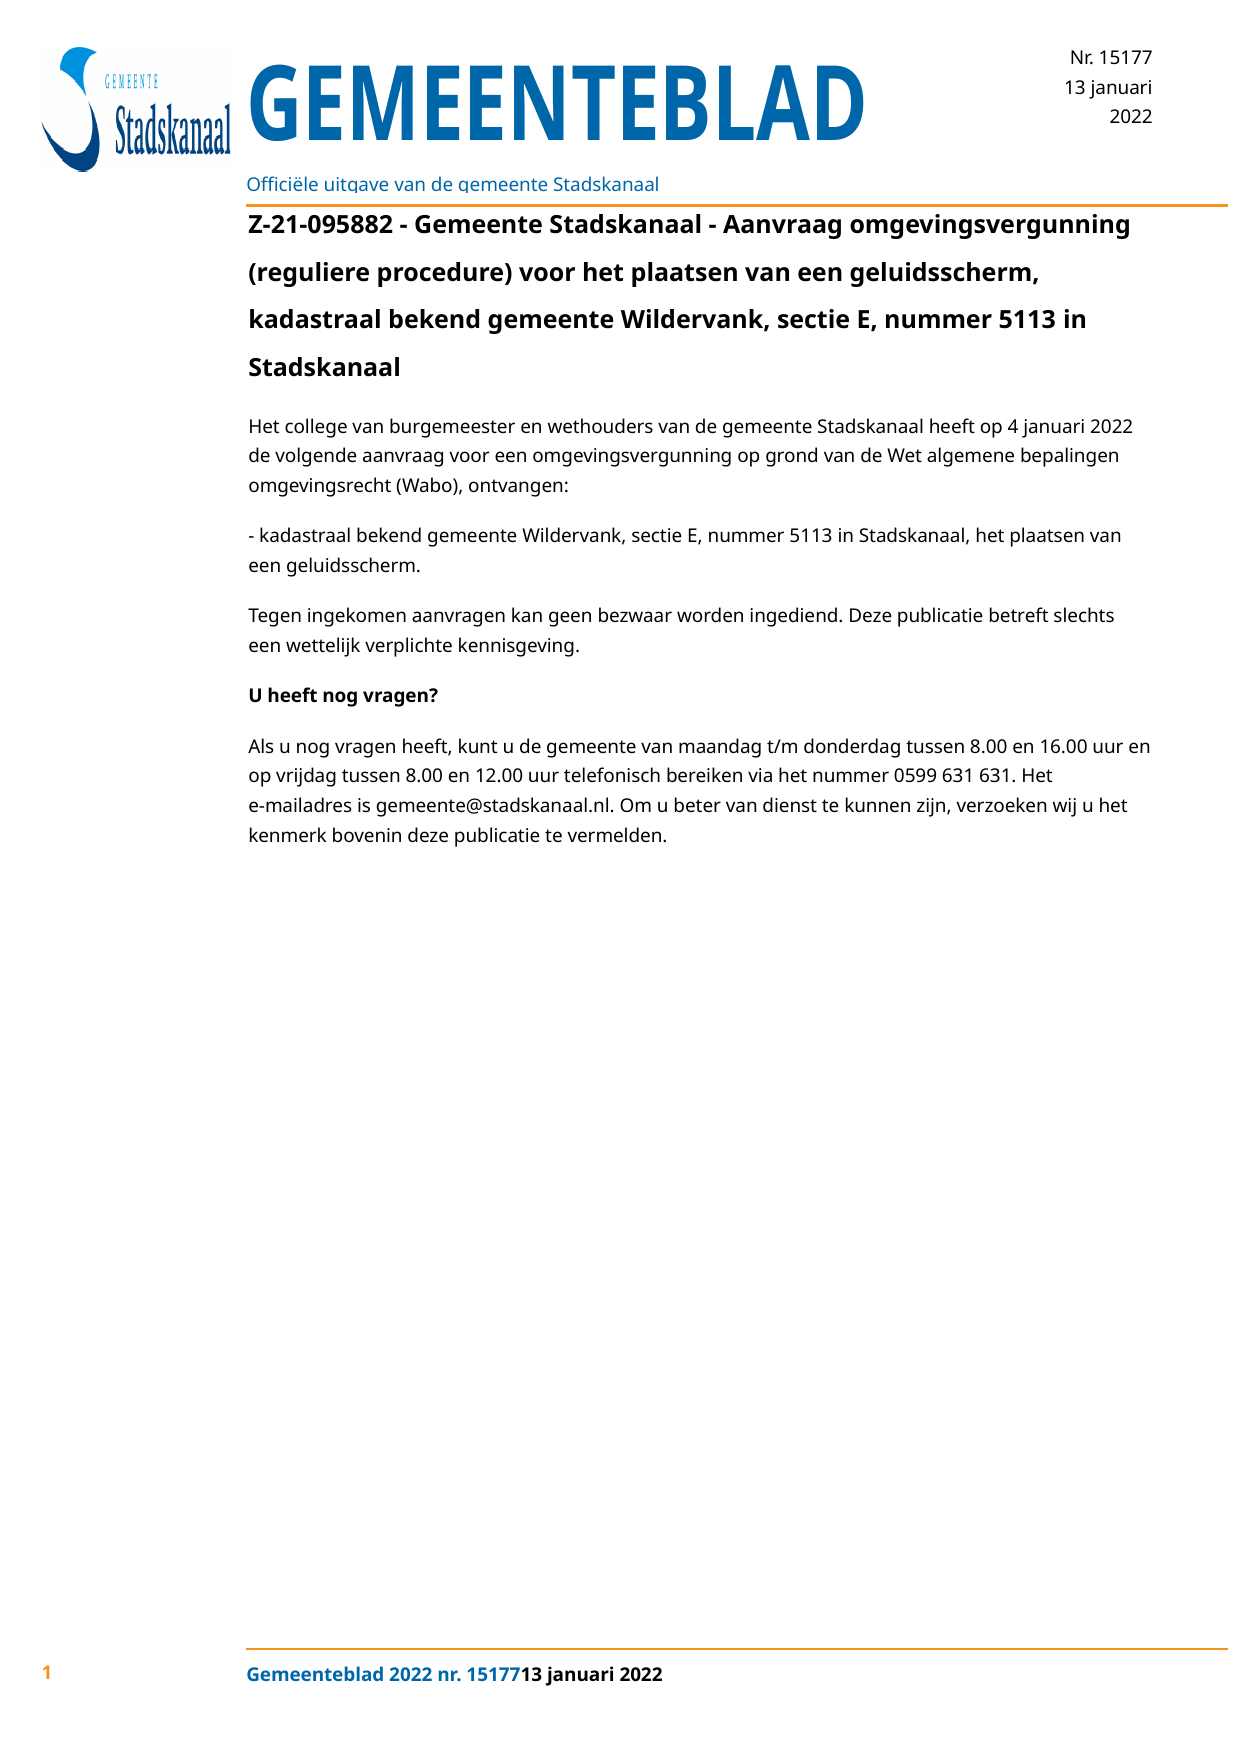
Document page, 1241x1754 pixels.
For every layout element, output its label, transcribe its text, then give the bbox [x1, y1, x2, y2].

picture [41, 47, 231, 172]
text Z-21-095882 - Gemeente Stadskanaal - Aanvraag omgevingsvergunning (reguliere procedure) voor het plaatsen van een geluidsscherm, kadastraal bekend gemeente Wildervank, sectie E, nummer 5113 in Stadskanaal [248, 207, 1152, 384]
text U heeft nog vragen? [248, 683, 1152, 708]
text Als u nog vragen heeft, kunt u de gemeente van maandag t/m donderdag tussen 8.00 en 16.00 uur en op vrijdag tussen 8.00 en 12.00 uur telefonisch bereiken via het nummer 0599 631 631. Het e‑mailadres is gemeente@stadskanaal.nl. Om u beter van dienst te kunnen zijn, verzoeken wij u het kenmerk bovenin deze publicatie te vermelden. [248, 733, 1152, 848]
text Het college van burgemeester en wethouders van de gemeente Stadskanaal heeft op 4 januari 2022 de volgende aanvraag voor een omgevingsvergunning op grond van de Wet algemene bepalingen omgevingsrecht (Wabo), ontvangen: [248, 413, 1152, 498]
text - kadastraal bekend gemeente Wildervank, sectie E, nummer 5113 in Stadskanaal, het plaatsen van een geluidsscherm. [248, 523, 1152, 578]
text Tegen ingekomen aanvragen kan geen bezwaar worden ingediend. Deze publicatie betreft slechts een wettelijk verplichte kennisgeving. [248, 603, 1152, 658]
